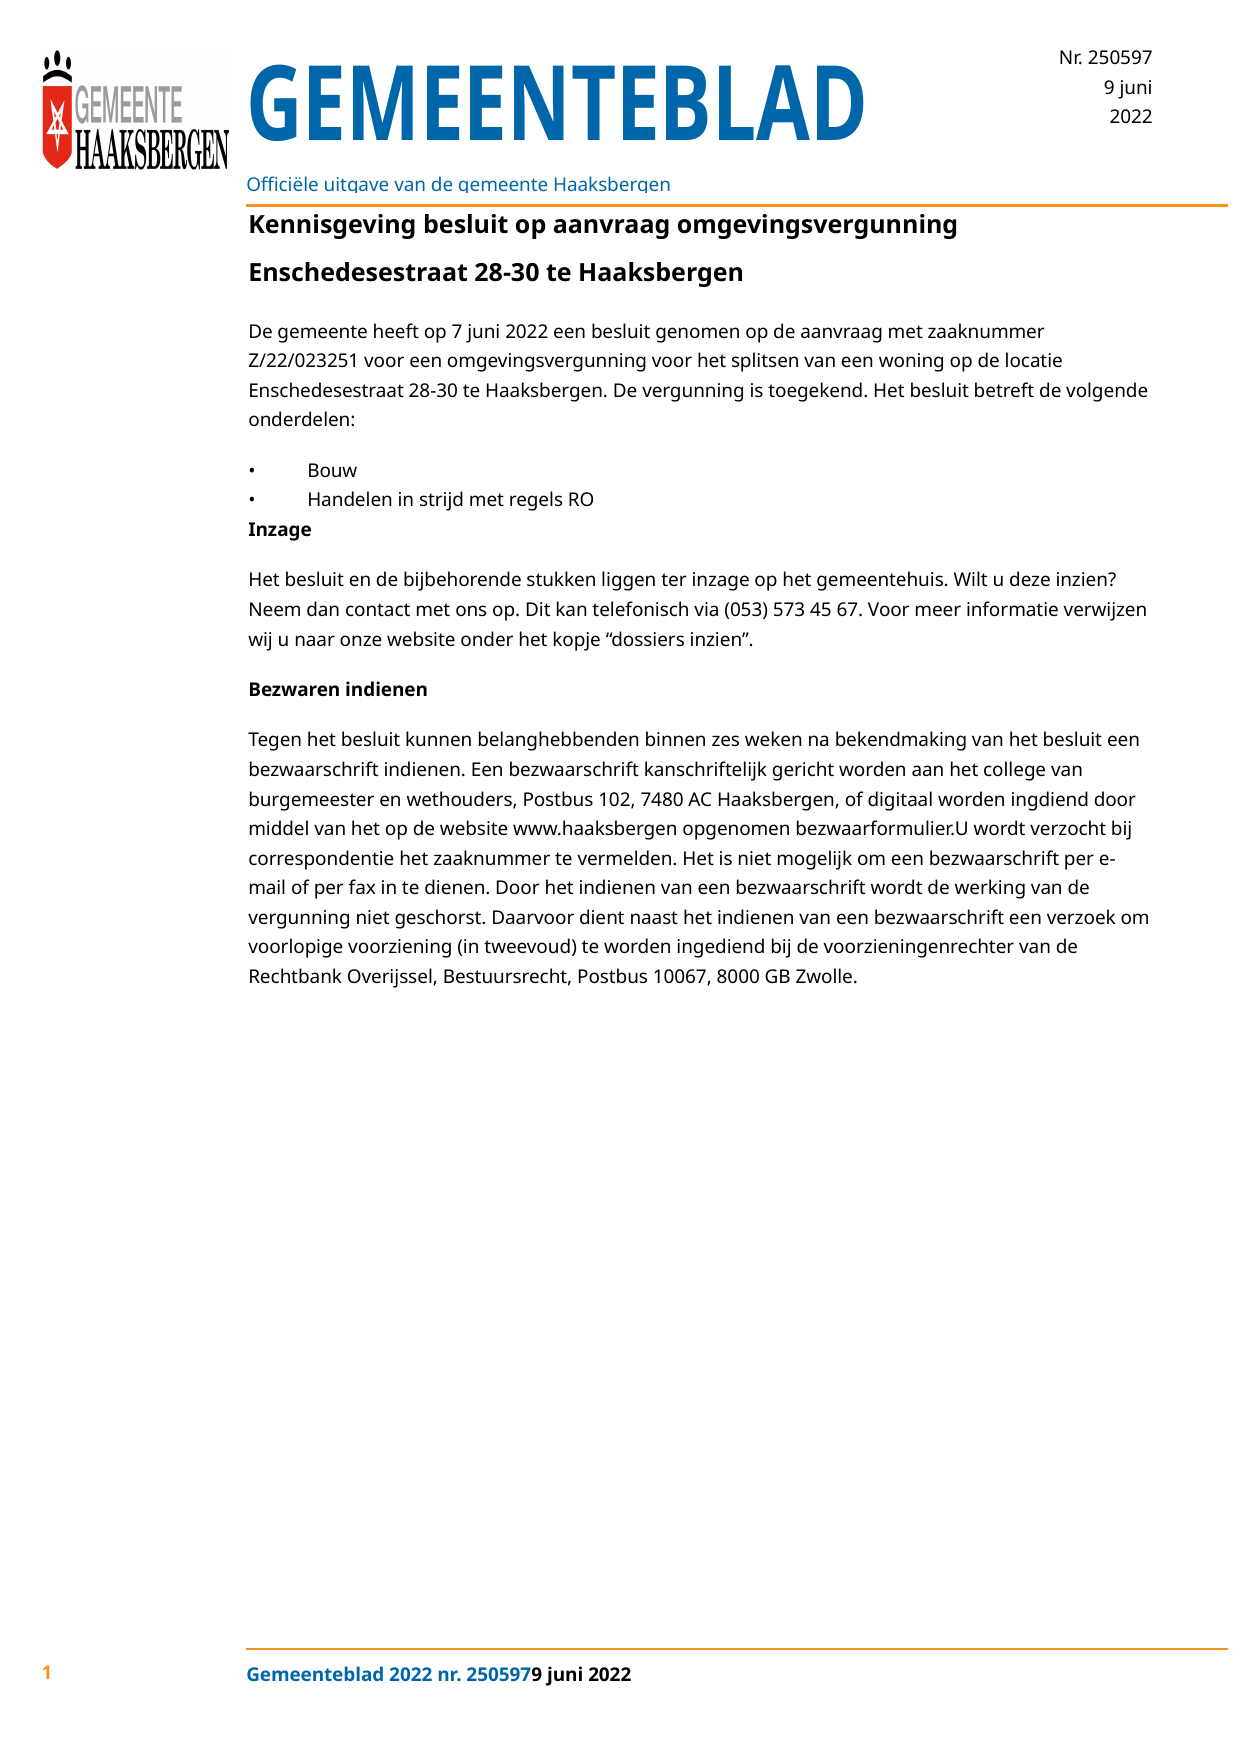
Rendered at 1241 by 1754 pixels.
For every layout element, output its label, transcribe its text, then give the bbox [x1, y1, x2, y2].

picture [41, 47, 231, 172]
text Bezwaren indienen [248, 676, 1152, 702]
text Inzage [248, 516, 1152, 542]
text De gemeente heeft op 7 juni 2022 een besluit genomen op de aanvraag met zaaknummer Z/22/023251 voor een omgevingsvergunning voor het splitsen van een woning op de locatie Enschedesestraat 28-30 te Haaksbergen. De vergunning is toegekend. Het besluit betreft de volgende onderdelen: [248, 318, 1152, 432]
list Handelen in strijd met regels RO [248, 487, 1152, 512]
text Tegen het besluit kunnen belanghebbenden binnen zes weken na bekendmaking van het besluit een bezwaarschrift indienen. Een bezwaarschrift kanschriftelijk gericht worden aan het college van burgemeester en wethouders, Postbus 102, 7480 AC Haaksbergen, of digitaal worden ingdiend door middel van het op de website www.haaksbergen opgenomen bezwaarformulier.U wordt verzocht bij correspondentie het zaaknummer te vermelden. Het is niet mogelijk om een bezwaarschrift per e-mail of per fax in te dienen. Door het indienen van een bezwaarschrift wordt de werking van de vergunning niet geschorst. Daarvoor dient naast het indienen van een bezwaarschrift een verzoek om voorlopige voorziening (in tweevoud) te worden ingediend bij de voorzieningenrechter van de Rechtbank Overijssel, Bestuursrecht, Postbus 10067, 8000 GB Zwolle. [248, 727, 1152, 989]
text Het besluit en de bijbehorende stukken liggen ter inzage op het gemeentehuis. Wilt u deze inzien? Neem dan contact met ons op. Dit kan telefonisch via (053) 573 45 67. Voor meer informatie verwijzen wij u naar onze website onder het kopje “dossiers inzien”. [248, 567, 1152, 652]
text Kennisgeving besluit op aanvraag omgevingsvergunning Enschedesestraat 28-30 te Haaksbergen [248, 207, 1152, 288]
list Bouw [248, 457, 1152, 483]
